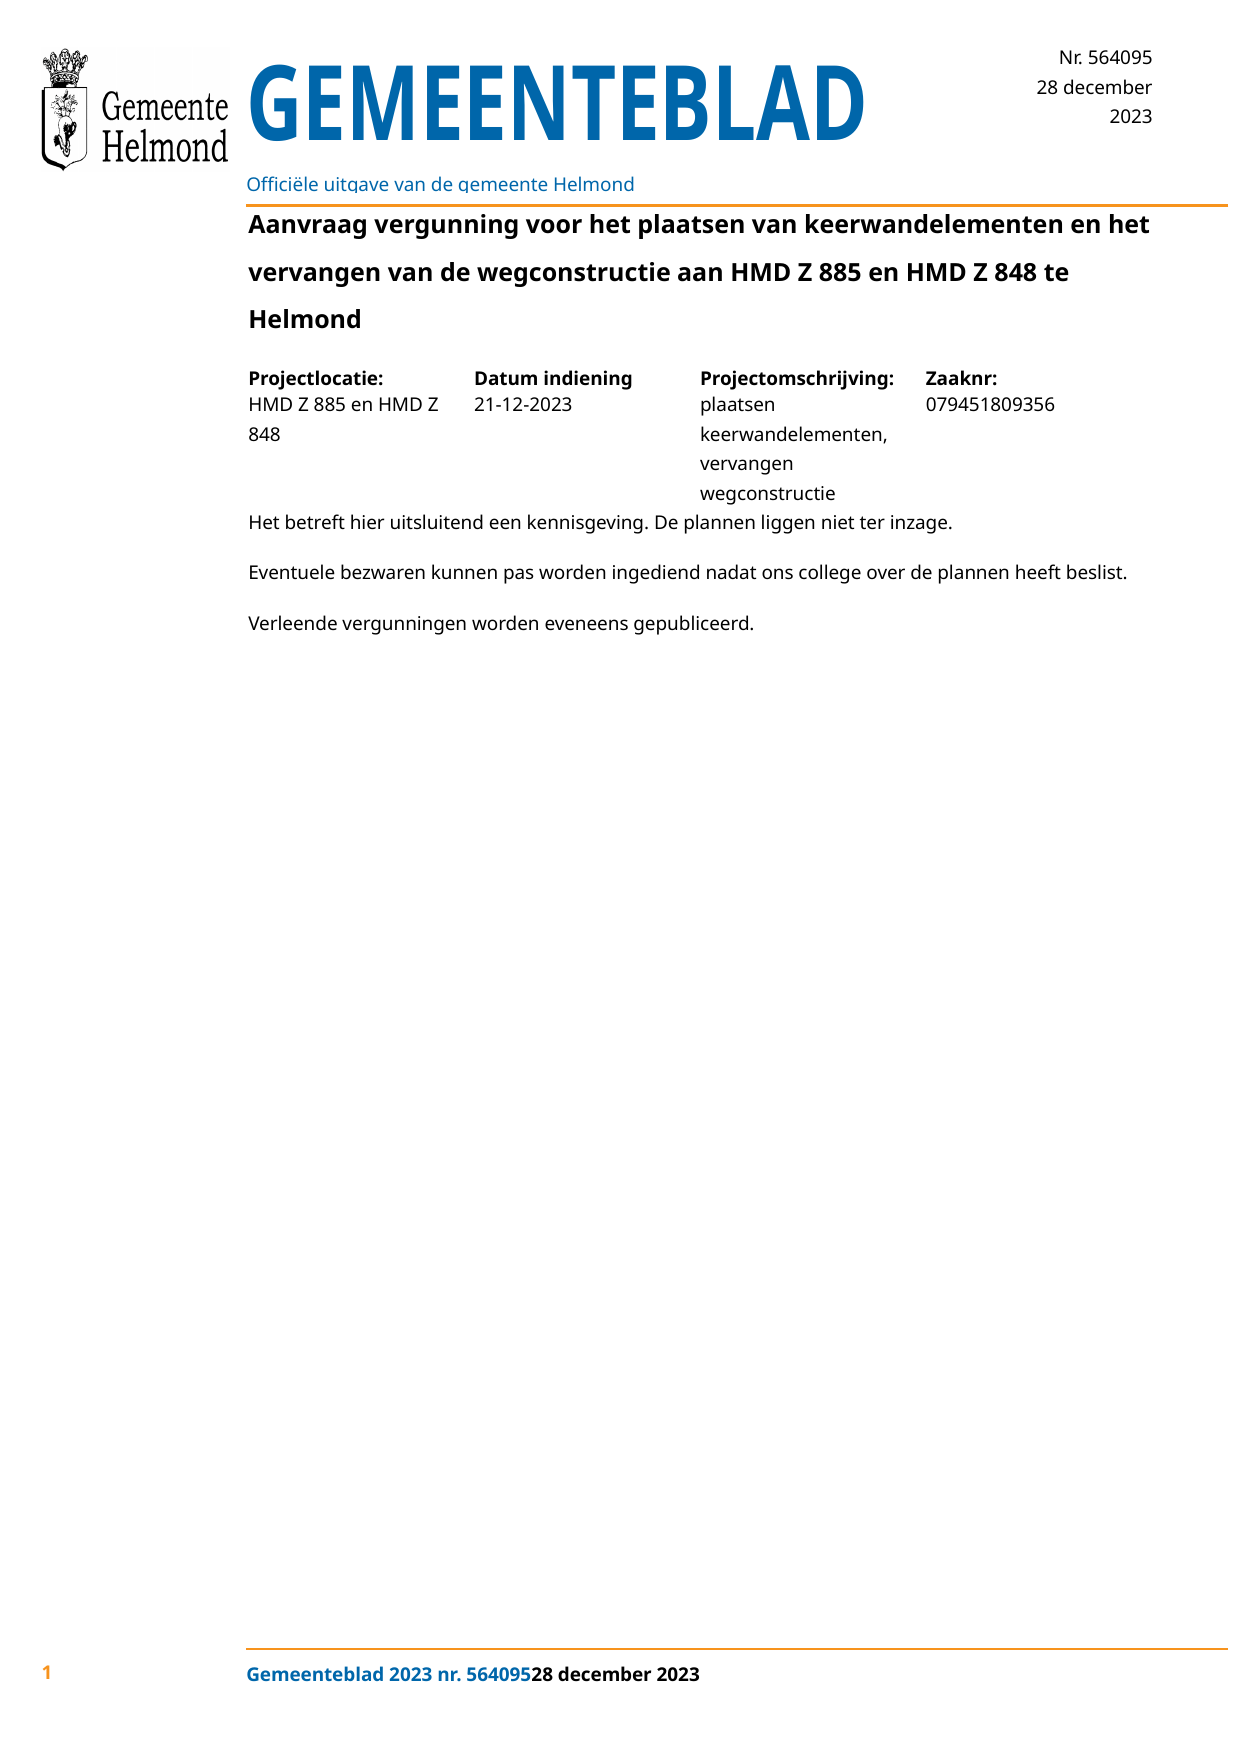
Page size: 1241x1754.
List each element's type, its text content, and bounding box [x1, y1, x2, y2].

text Het betreft hier uitsluitend een kennisgeving. De plannen liggen niet ter inzage. [248, 509, 1152, 535]
table_header Zaaknr: [926, 366, 1152, 391]
text Aanvraag vergunning voor het plaatsen van keerwandelementen en het vervangen van de wegconstructie aan HMD Z 885 en HMD Z 848 te Helmond [248, 207, 1152, 336]
table_header Datum indiening [474, 366, 700, 391]
text Eventuele bezwaren kunnen pas worden ingediend nadat ons college over de plannen heeft beslist. [248, 559, 1152, 585]
table_cell 21-12-2023 [474, 391, 700, 506]
table_cell HMD Z 885 en HMD Z 848 [248, 391, 474, 506]
table_cell plaatsen keerwandelementen, vervangen wegconstructie [700, 391, 926, 506]
table_cell 079451809356 [926, 391, 1152, 506]
text Verleende vergunningen worden eveneens gepubliceerd. [248, 610, 1152, 636]
table_header Projectomschrijving: [700, 366, 926, 391]
picture [41, 47, 231, 172]
table_header Projectlocatie: [248, 366, 474, 391]
